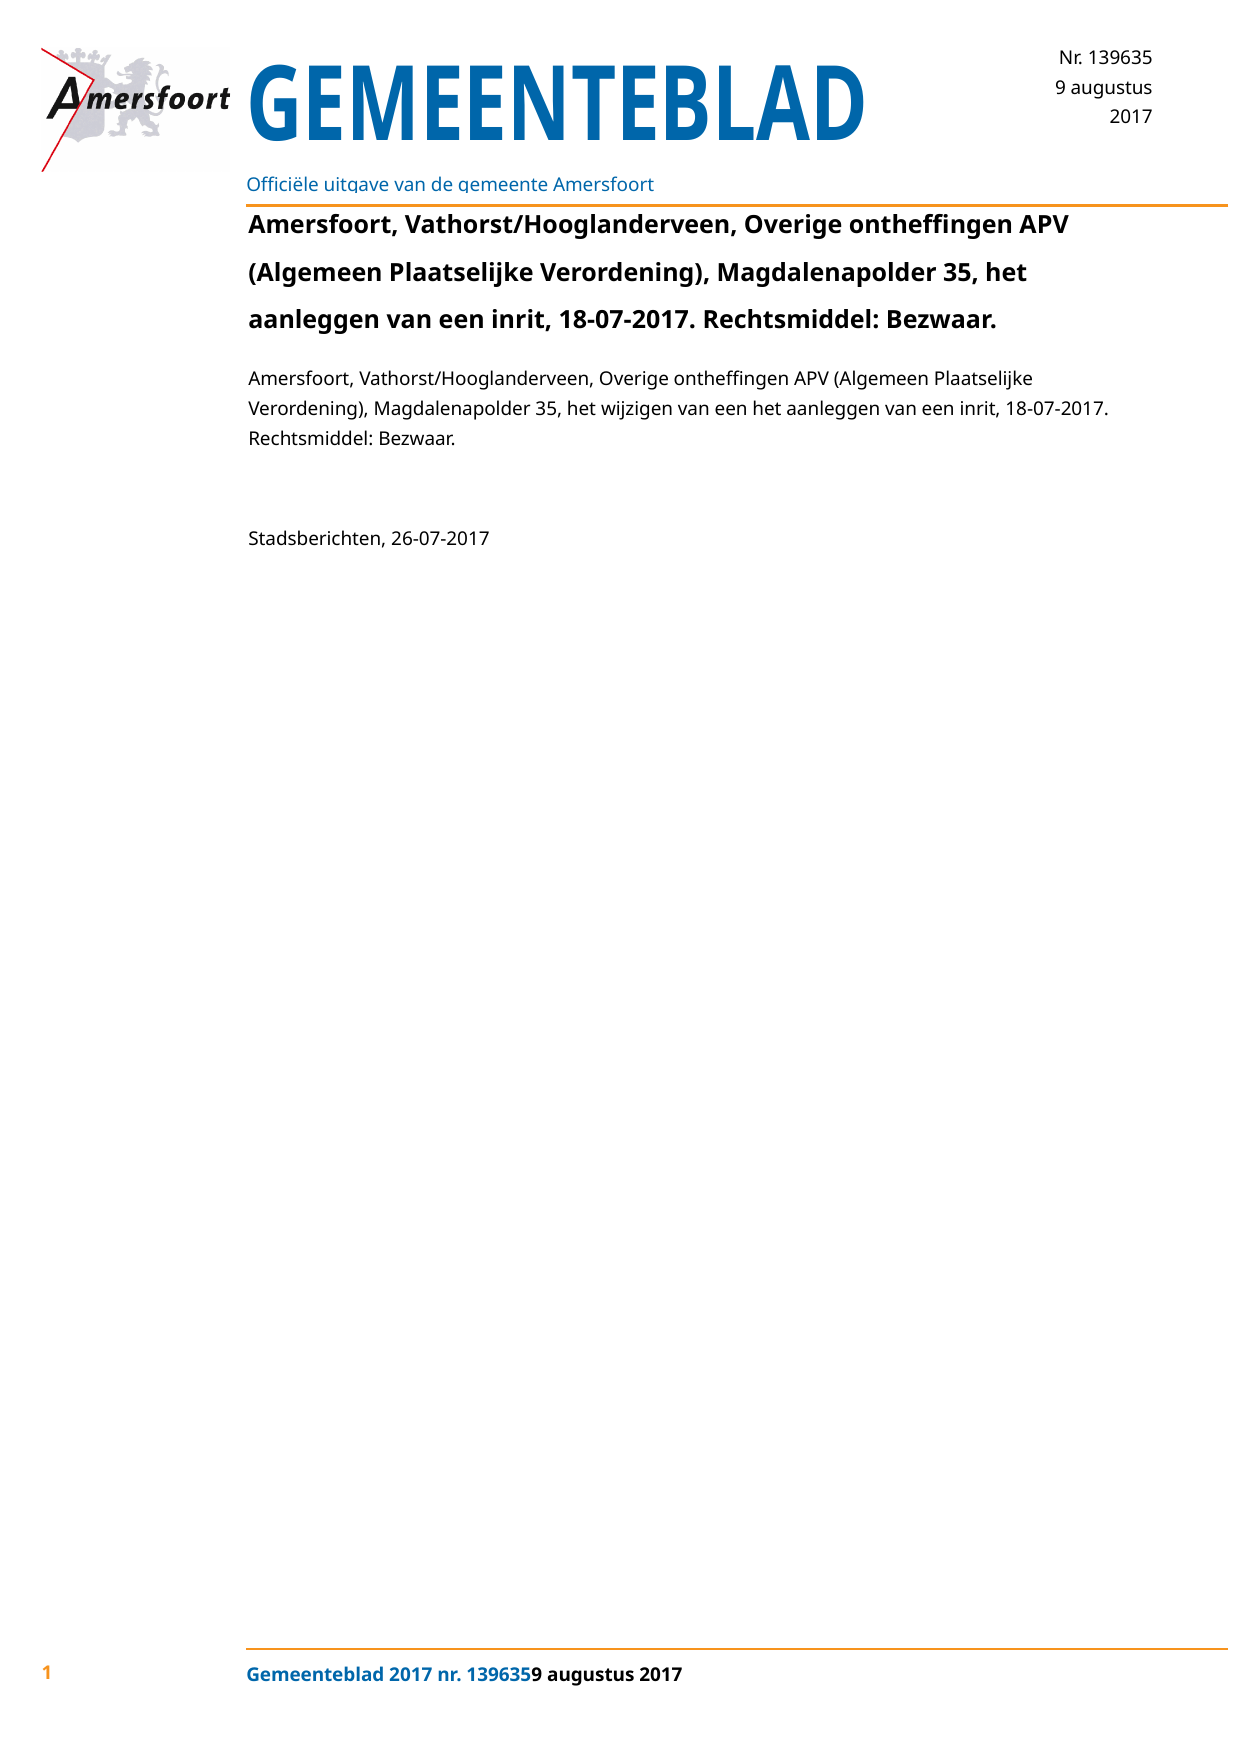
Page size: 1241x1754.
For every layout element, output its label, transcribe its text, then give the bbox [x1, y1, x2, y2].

text Stadsberichten, 26-07-2017 [248, 526, 1152, 551]
text Amersfoort, Vathorst/Hooglanderveen, Overige ontheffingen APV (Algemeen Plaatselijke Verordening), Magdalenapolder 35, het wijzigen van een het aanleggen van een inrit, 18-07-2017. Rechtsmiddel: Bezwaar. [248, 366, 1152, 450]
picture [41, 47, 231, 172]
text Amersfoort, Vathorst/Hooglanderveen, Overige ontheffingen APV (Algemeen Plaatselijke Verordening), Magdalenapolder 35, het aanleggen van een inrit, 18-07-2017. Rechtsmiddel: Bezwaar. [248, 207, 1152, 336]
